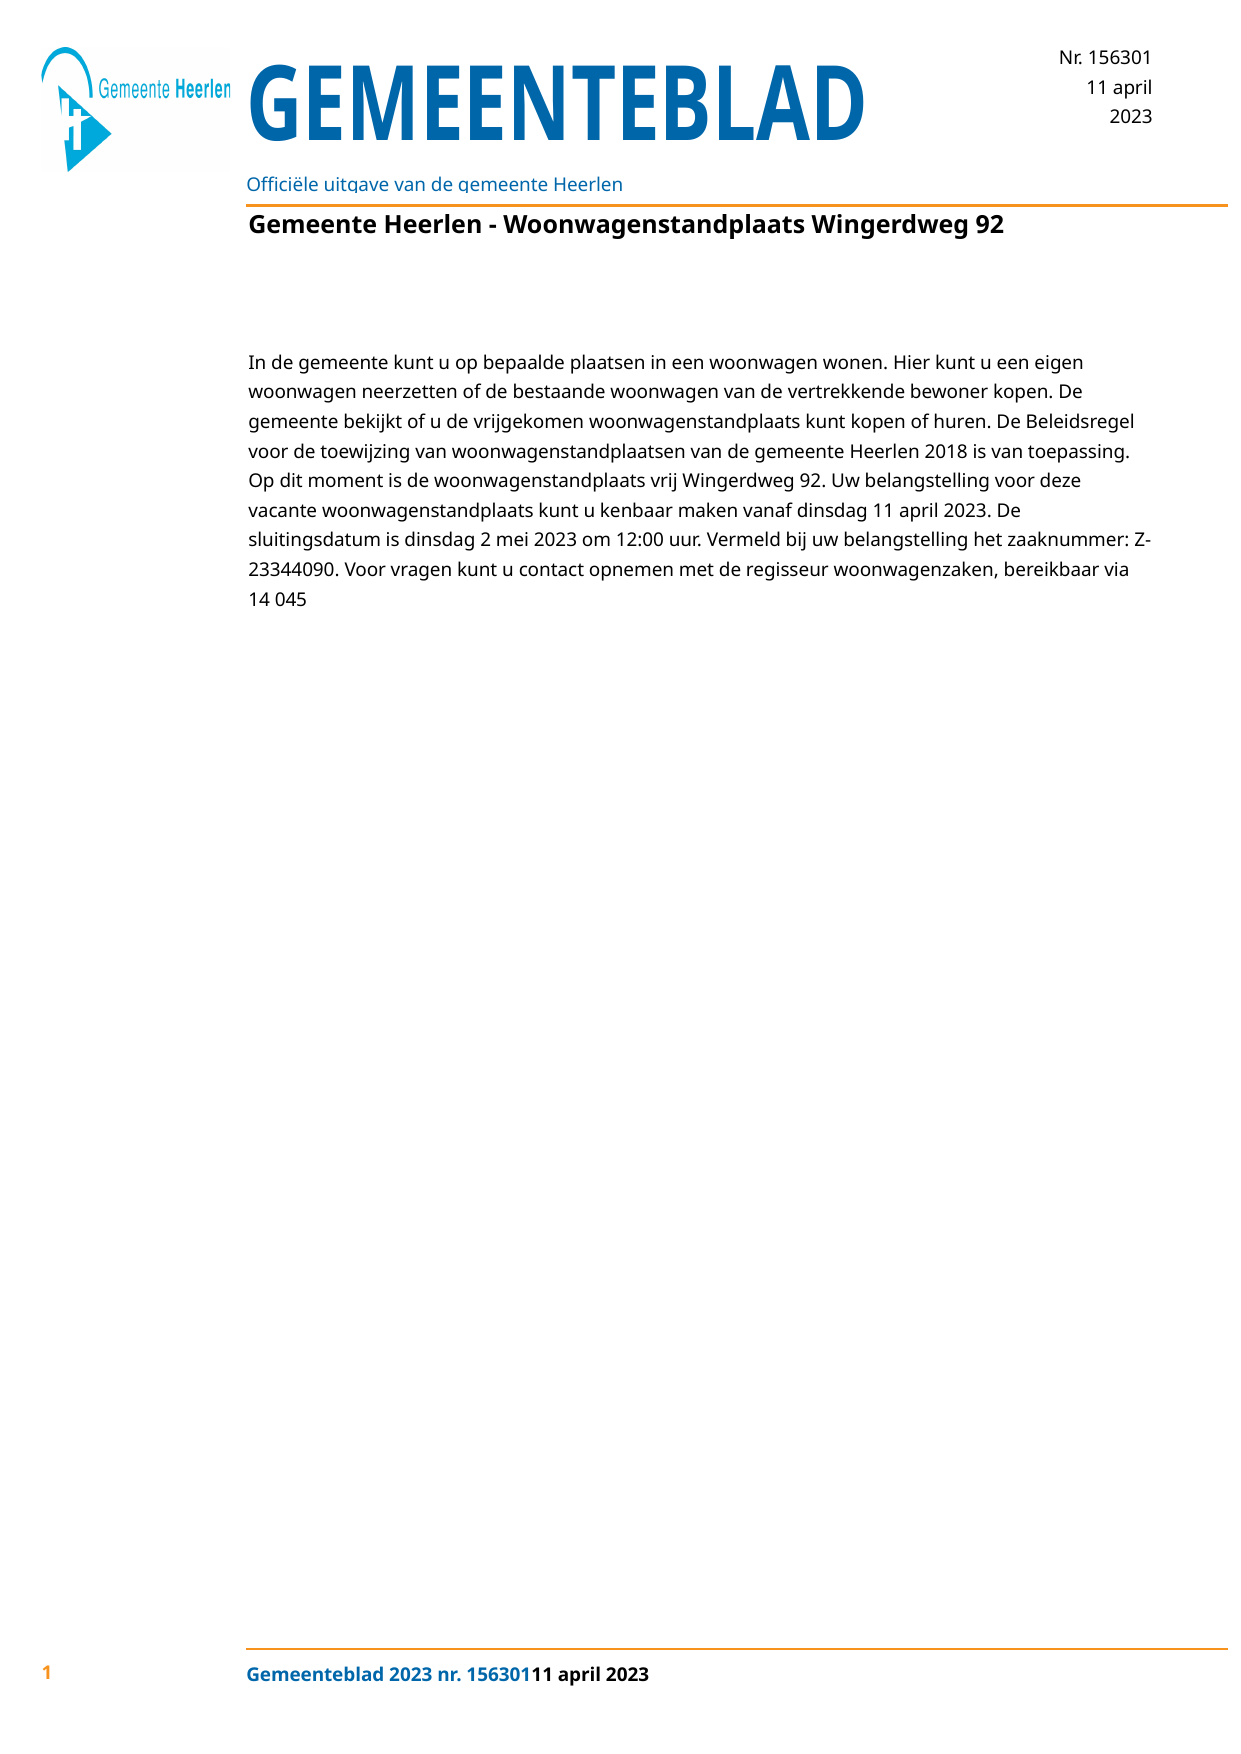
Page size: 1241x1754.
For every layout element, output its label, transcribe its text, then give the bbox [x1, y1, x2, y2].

text Gemeente Heerlen - Woonwagenstandplaats Wingerdweg 92 [248, 207, 1152, 241]
picture [41, 47, 231, 172]
picture [41, 47, 59, 70]
text Op dit moment is de woonwagenstandplaats vrij Wingerdweg 92. Uw belangstelling voor deze vacante woonwagenstandplaats kunt u kenbaar maken vanaf dinsdag 11 april 2023. De sluitingsdatum is dinsdag 2 mei 2023 om 12:00 uur. Vermeld bij uw belangstelling het zaaknummer: Z-23344090. Voor vragen kunt u contact opnemen met de regisseur woonwagenzaken, bereikbaar via 14 045 [248, 467, 1152, 612]
text In de gemeente kunt u op bepaalde plaatsen in een woonwagen wonen. Hier kunt u een eigen woonwagen neerzetten of de bestaande woonwagen van de vertrekkende bewoner kopen. De gemeente bekijkt of u de vrijgekomen woonwagenstandplaats kunt kopen of huren. De Beleidsregel voor de toewijzing van woonwagenstandplaatsen van de gemeente Heerlen 2018 is van toepassing. [248, 349, 1152, 464]
